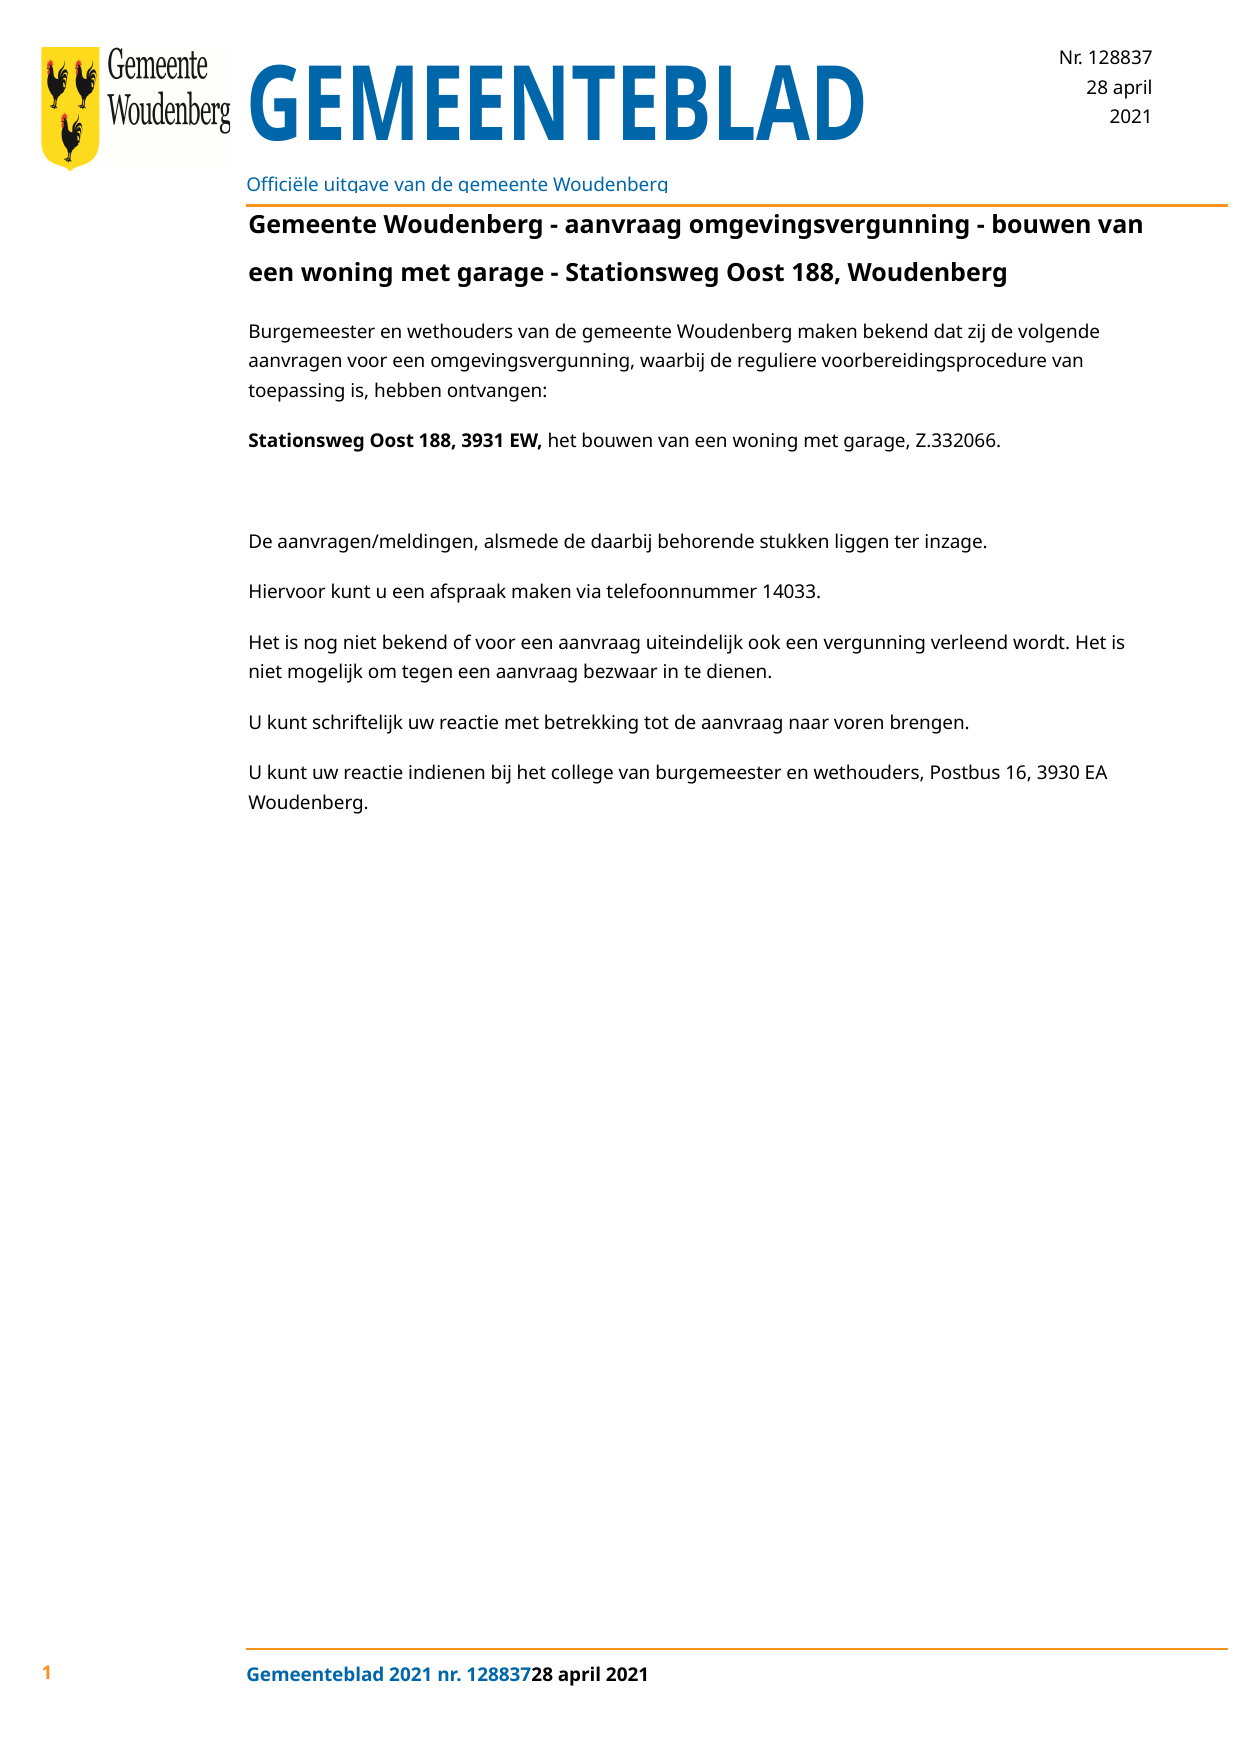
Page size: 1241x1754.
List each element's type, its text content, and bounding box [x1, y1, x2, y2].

text Het is nog niet bekend of voor een aanvraag uiteindelijk ook een vergunning verleend wordt. Het is niet mogelijk om tegen een aanvraag bezwaar in te dienen. [248, 629, 1152, 684]
text Hiervoor kunt u een afspraak maken via telefoonnummer 14033. [248, 579, 1152, 604]
text Burgemeester en wethouders van de gemeente Woudenberg maken bekend dat zij de volgende aanvragen voor een omgevingsvergunning, waarbij de reguliere voorbereidingsprocedure van toepassing is, hebben ontvangen: [248, 318, 1152, 403]
text U kunt uw reactie indienen bij het college van burgemeester en wethouders, Postbus 16, 3930 EA Woudenberg. [248, 759, 1152, 815]
text Stationsweg Oost 188, 3931 EW, het bouwen van een woning met garage, Z.332066. [248, 427, 1152, 453]
text U kunt schriftelijk uw reactie met betrekking tot de aanvraag naar voren brengen. [248, 709, 1152, 735]
text Gemeente Woudenberg - aanvraag omgevingsvergunning - bouwen van een woning met garage - Stationsweg Oost 188, Woudenberg [248, 207, 1152, 288]
picture [41, 47, 231, 172]
text De aanvragen/meldingen, alsmede de daarbij behorende stukken liggen ter inzage. [248, 528, 1152, 554]
